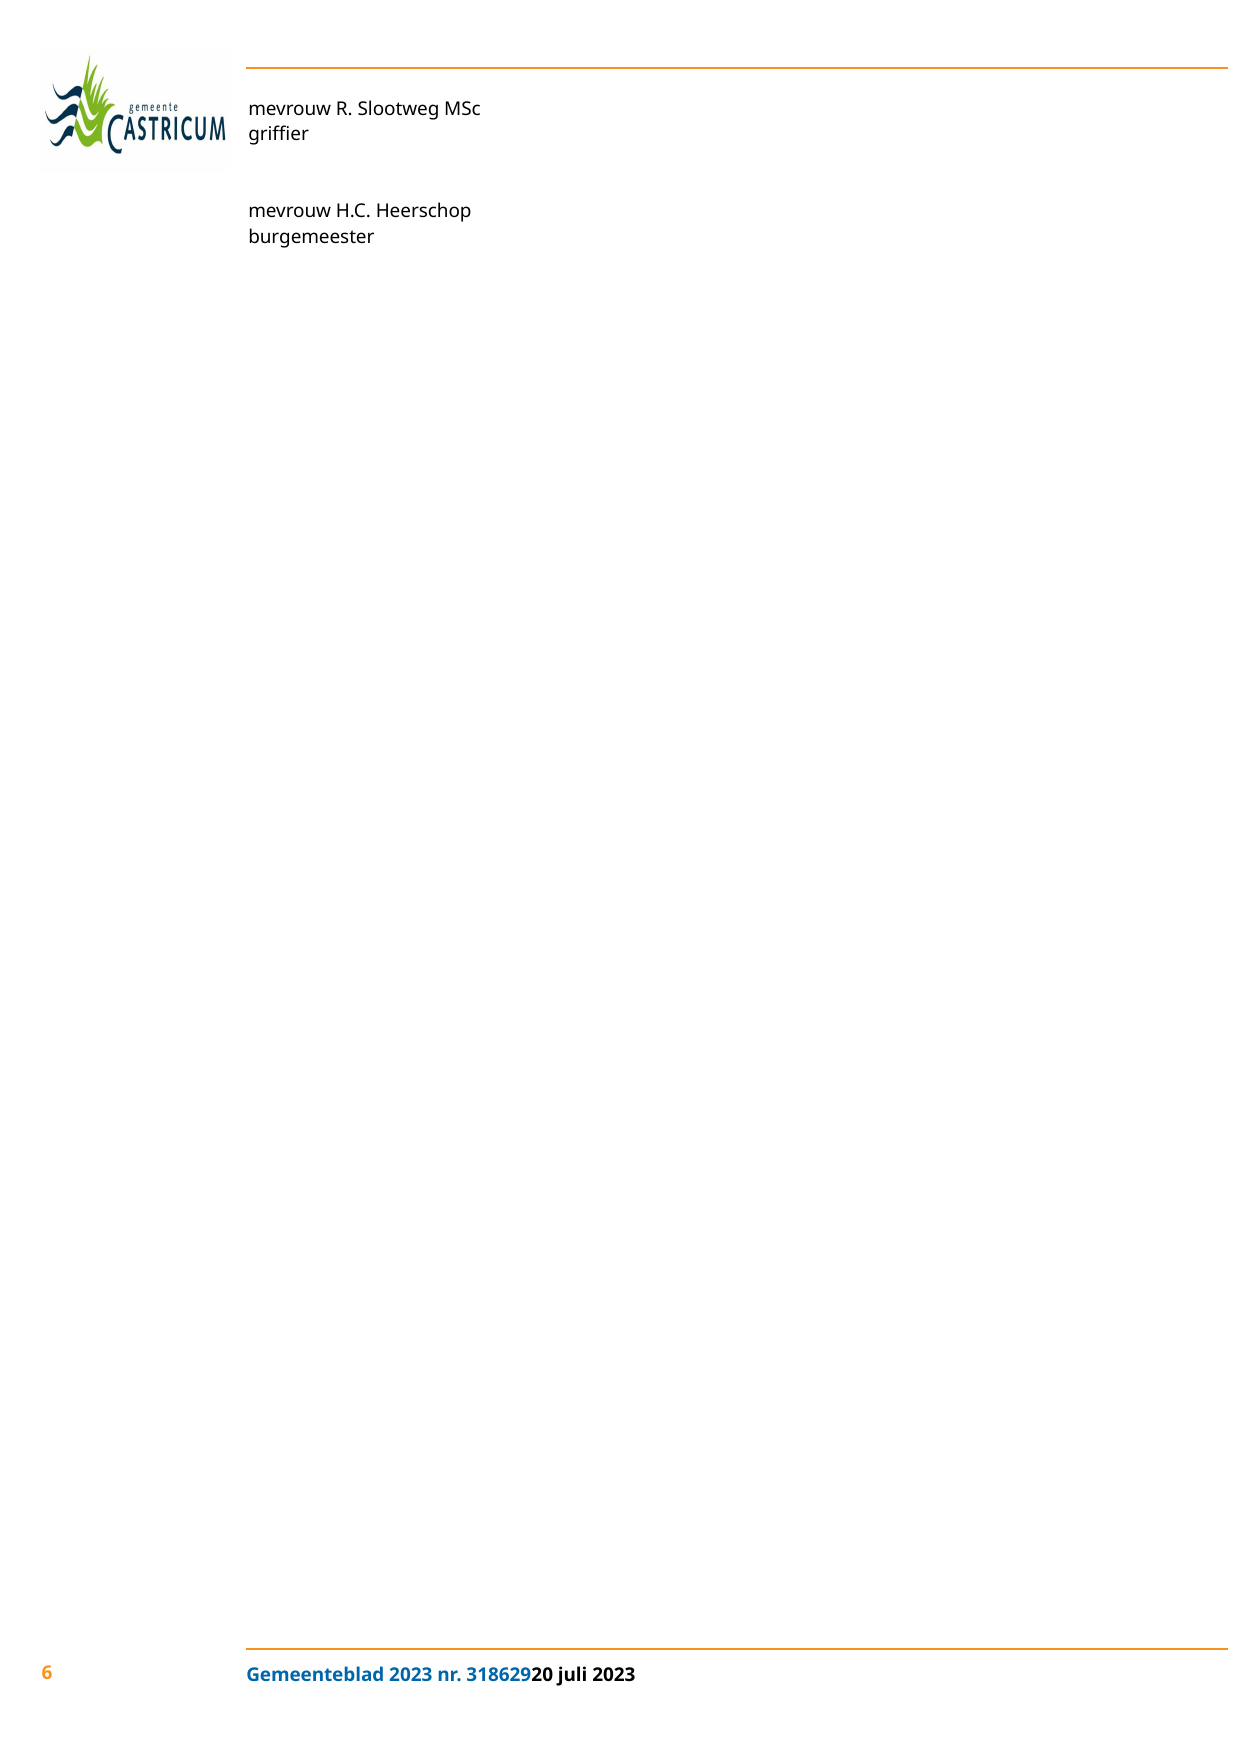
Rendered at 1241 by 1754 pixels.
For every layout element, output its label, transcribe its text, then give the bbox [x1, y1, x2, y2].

text mevrouw H.C. Heerschop [248, 198, 1152, 223]
text burgemeester [248, 223, 1152, 249]
picture [41, 47, 231, 172]
text griffier [248, 121, 1152, 146]
text mevrouw R. Slootweg MSc [248, 95, 1152, 121]
